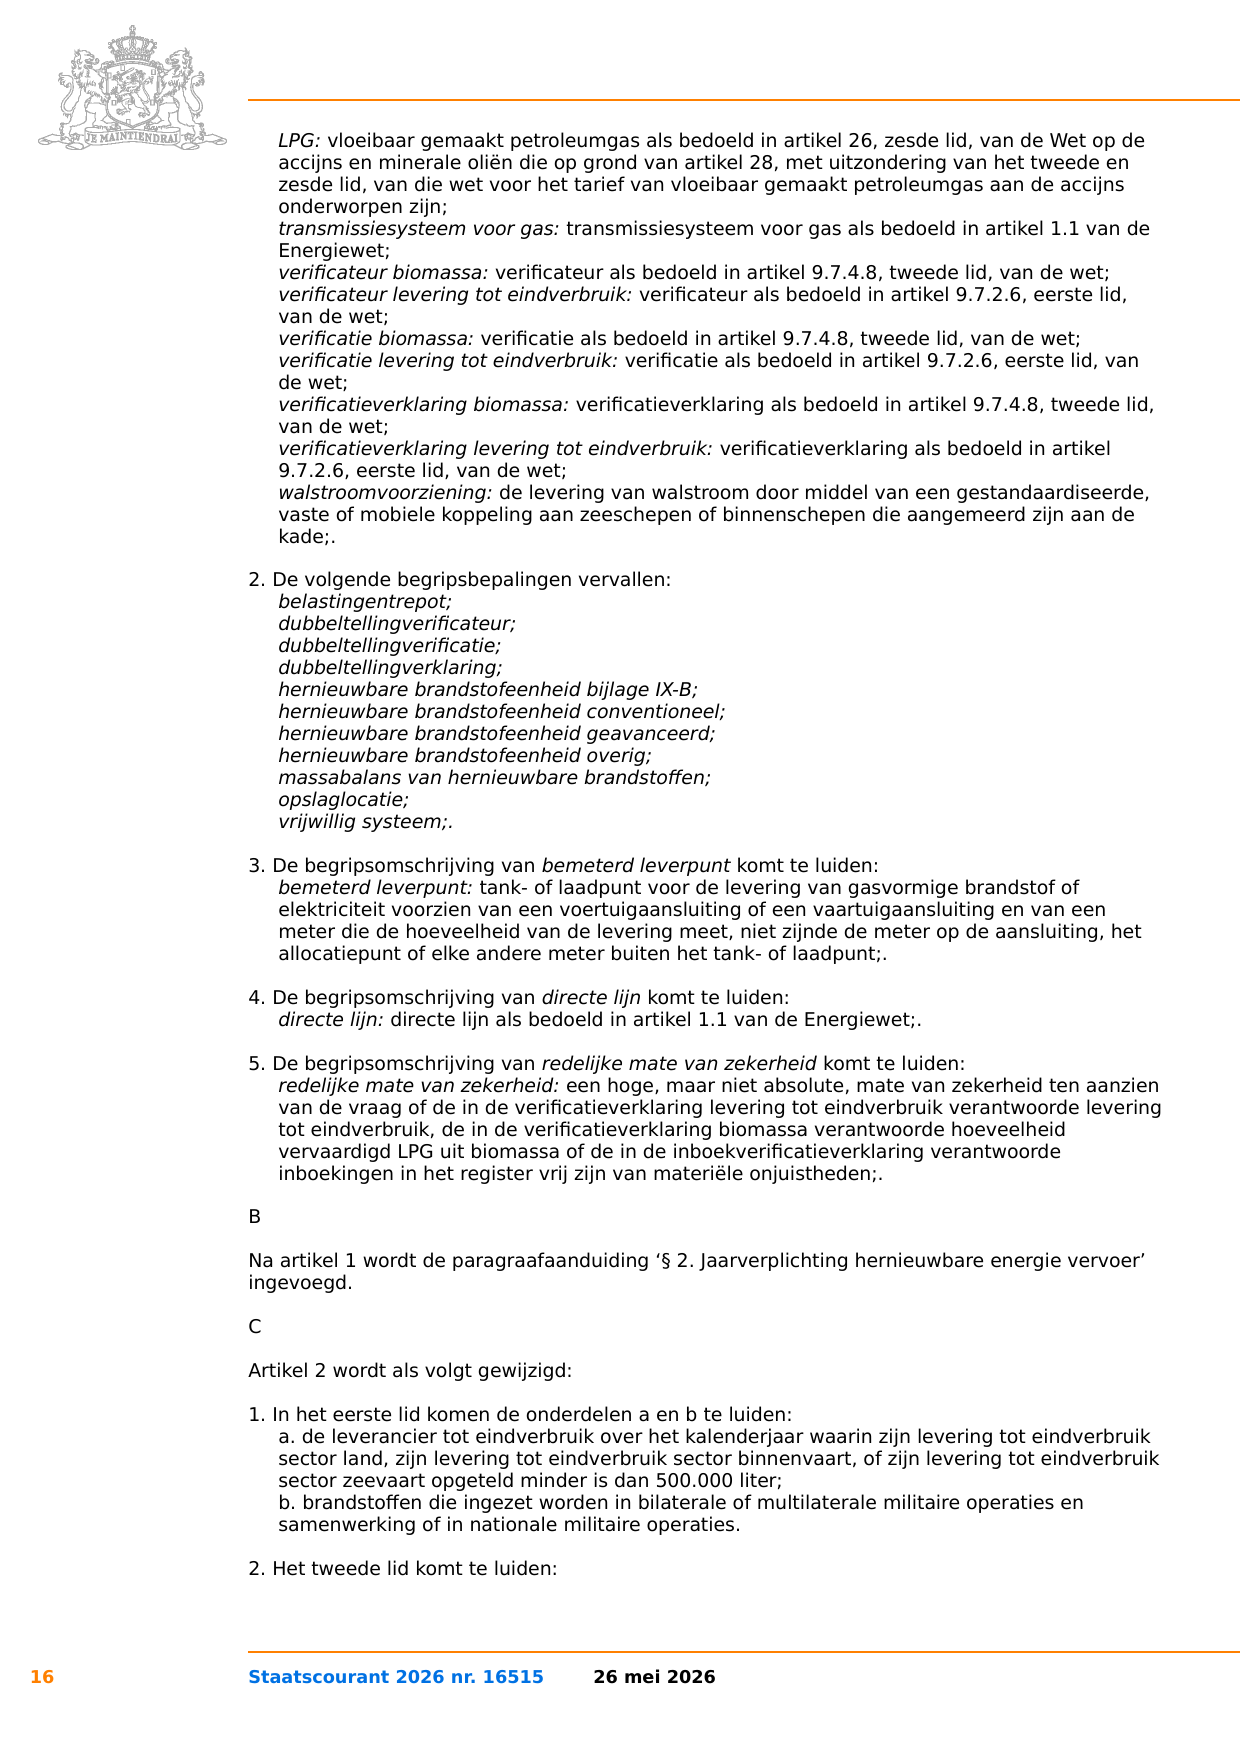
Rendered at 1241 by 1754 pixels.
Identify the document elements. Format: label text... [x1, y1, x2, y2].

text dubbeltellingverificateur; [278, 613, 1163, 635]
text dubbeltellingverificatie; [278, 635, 1163, 657]
text opslaglocatie; [278, 789, 1163, 811]
picture [38, 25, 227, 150]
text Artikel 2 wordt als volgt gewijzigd: [248, 1360, 1163, 1382]
text 4. De begripsomschrijving van directe lijn komt te luiden: [248, 987, 1163, 1009]
text transmissiesysteem voor gas: transmissiesysteem voor gas als bedoeld in artikel 1.1 van de Energiewet; [278, 218, 1163, 262]
text 1. In het eerste lid komen de onderdelen a en b te luiden: [248, 1404, 1163, 1426]
text directe lijn: directe lijn als bedoeld in artikel 1.1 van de Energiewet;. [278, 1009, 1163, 1031]
text Na artikel 1 wordt de paragraafaanduiding ‘§ 2. Jaarverplichting hernieuwbare energie vervoer’ ingevoegd. [248, 1250, 1163, 1294]
text verificateur biomassa: verificateur als bedoeld in artikel 9.7.4.8, tweede lid, van de wet; [278, 262, 1163, 284]
text verificatie levering tot eindverbruik: verificatie als bedoeld in artikel 9.7.2.6, eerste lid, van de wet; [278, 350, 1163, 394]
text 5. De begripsomschrijving van redelijke mate van zekerheid komt te luiden: [248, 1053, 1163, 1074]
text verificatie biomassa: verificatie als bedoeld in artikel 9.7.4.8, tweede lid, van de wet; [278, 328, 1163, 350]
text 3. De begripsomschrijving van bemeterd leverpunt komt te luiden: [248, 855, 1163, 877]
text 2. Het tweede lid komt te luiden: [248, 1557, 1163, 1579]
text bemeterd leverpunt: tank- of laadpunt voor de levering van gasvormige brandstof of elektriciteit voorzien van een voertuigaansluiting of een vaartuigaansluiting en van een meter die de hoeveelheid van de levering meet, niet zijnde de meter op de aansluiting, het allocatiepunt of elke andere meter buiten het tank- of laadpunt;. [278, 877, 1163, 965]
text hernieuwbare brandstofeenheid overig; [278, 745, 1163, 767]
text 2. De volgende begripsbepalingen vervallen: [248, 569, 1163, 591]
text vrijwillig systeem;. [278, 811, 1163, 833]
text dubbeltellingverklaring; [278, 657, 1163, 679]
text b. brandstoffen die ingezet worden in bilaterale of multilaterale militaire operaties en samenwerking of in nationale militaire operaties. [278, 1492, 1163, 1536]
text hernieuwbare brandstofeenheid conventioneel; [278, 701, 1163, 723]
text walstroomvoorziening: de levering van walstroom door middel van een gestandaardiseerde, vaste of mobiele koppeling aan zeeschepen of binnenschepen die aangemeerd zijn aan de kade;. [278, 482, 1163, 547]
text a. de leverancier tot eindverbruik over het kalenderjaar waarin zijn levering tot eindverbruik sector land, zijn levering tot eindverbruik sector binnenvaart, of zijn levering tot eindverbruik sector zeevaart opgeteld minder is dan 500.000 liter; [278, 1426, 1163, 1492]
text hernieuwbare brandstofeenheid bijlage IX-B; [278, 679, 1163, 701]
text C [248, 1316, 1163, 1338]
text verificateur levering tot eindverbruik: verificateur als bedoeld in artikel 9.7.2.6, eerste lid, van de wet; [278, 284, 1163, 328]
text redelijke mate van zekerheid: een hoge, maar niet absolute, mate van zekerheid ten aanzien van de vraag of de in de verificatieverklaring levering tot eindverbruik verantwoorde levering tot eindverbruik, de in de verificatieverklaring biomassa verantwoorde hoeveelheid vervaardigd LPG uit biomassa of de in de inboekverificatieverklaring verantwoorde inboekingen in het register vrij zijn van materiële onjuistheden;. [278, 1074, 1163, 1184]
text B [248, 1206, 1163, 1228]
text hernieuwbare brandstofeenheid geavanceerd; [278, 723, 1163, 745]
text belastingentrepot; [278, 591, 1163, 613]
text massabalans van hernieuwbare brandstoffen; [278, 767, 1163, 789]
text verificatieverklaring biomassa: verificatieverklaring als bedoeld in artikel 9.7.4.8, tweede lid, van de wet; [278, 394, 1163, 438]
text verificatieverklaring levering tot eindverbruik: verificatieverklaring als bedoeld in artikel 9.7.2.6, eerste lid, van de wet; [278, 438, 1163, 482]
text LPG: vloeibaar gemaakt petroleumgas als bedoeld in artikel 26, zesde lid, van de Wet op de accijns en minerale oliën die op grond van artikel 28, met uitzondering van het tweede en zesde lid, van die wet voor het tarief van vloeibaar gemaakt petroleumgas aan de accijns onderworpen zijn; [278, 130, 1163, 218]
